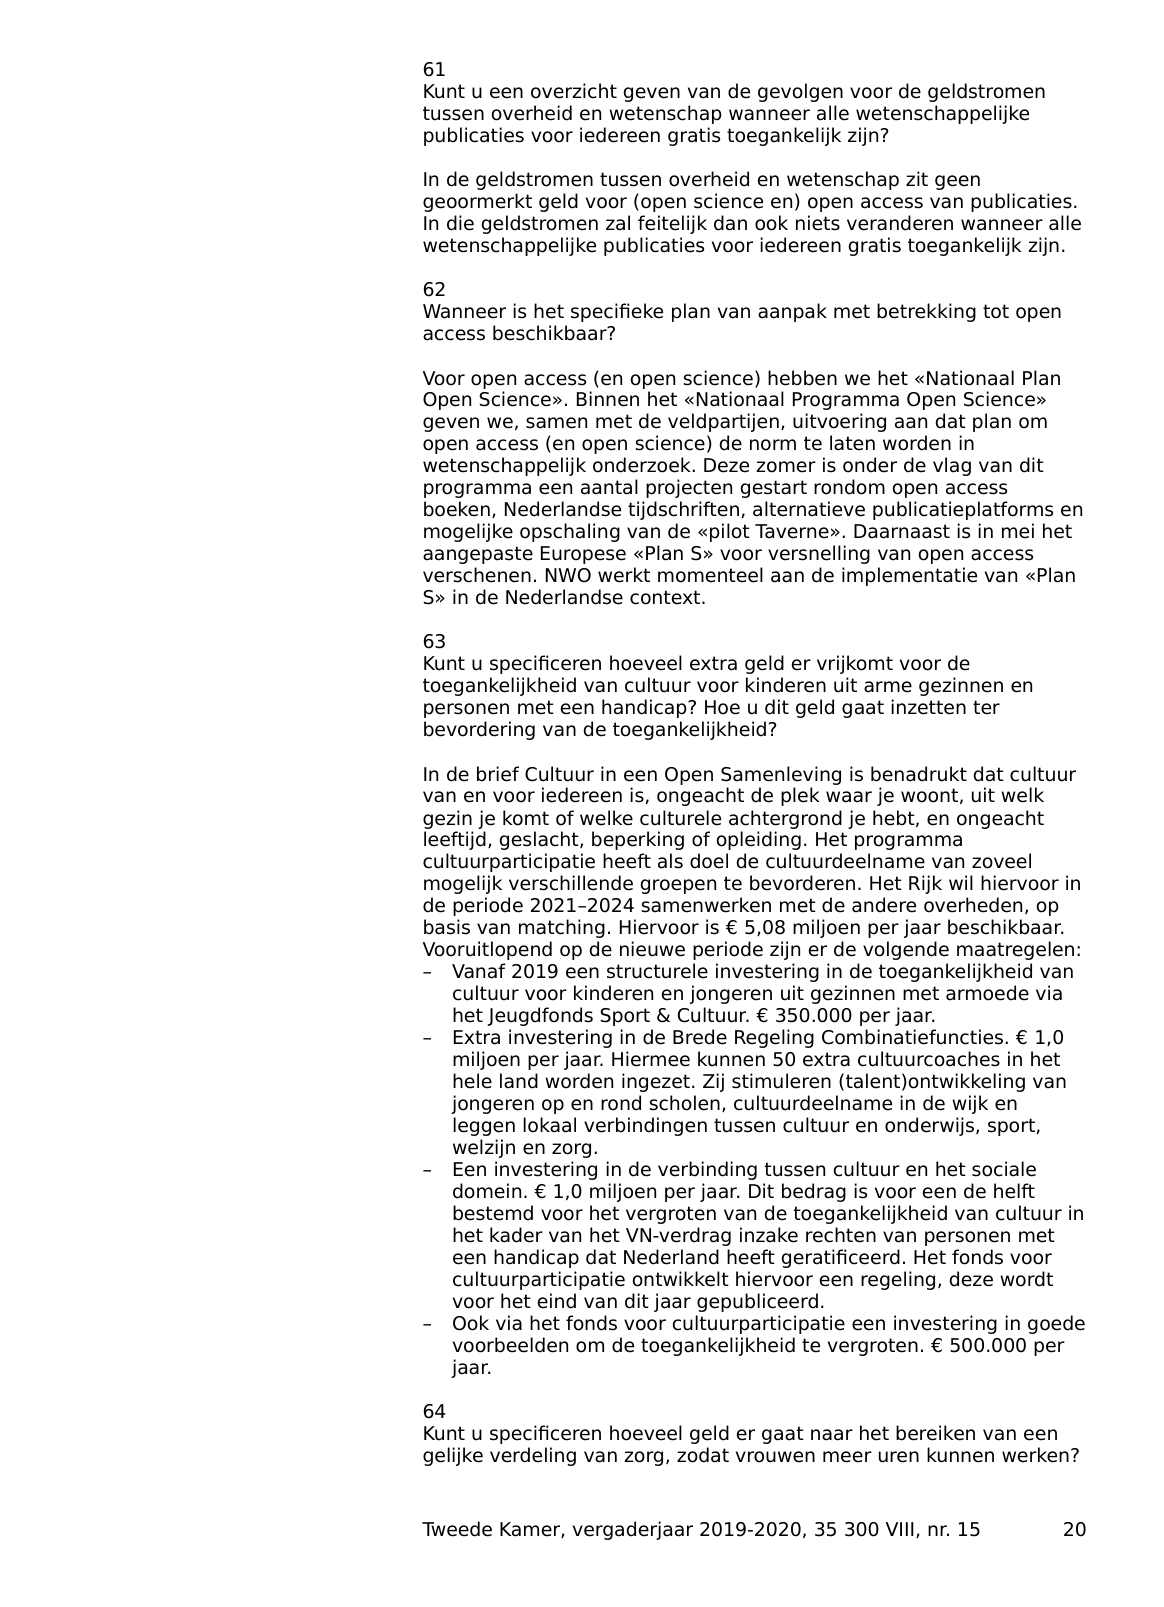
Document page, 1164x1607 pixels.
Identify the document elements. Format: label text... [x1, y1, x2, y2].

text – Een investering in de verbinding tussen cultuur en het sociale domein. € 1,0 miljoen per jaar. Dit bedrag is voor een de helft bestemd voor het vergroten van de toegankelijkheid van cultuur in het kader van het VN-verdrag inzake rechten van personen met een handicap dat Nederland heeft geratificeerd. Het fonds voor cultuurparticipatie ontwikkelt hiervoor een regeling, deze wordt voor het eind van dit jaar gepubliceerd. [422, 1159, 1087, 1313]
text Voor open access (en open science) hebben we het «Nationaal Plan Open Science». Binnen het «Nationaal Programma Open Science» geven we, samen met de veldpartijen, uitvoering aan dat plan om open access (en open science) de norm te laten worden in wetenschappelijk onderzoek. Deze zomer is onder de vlag van dit programma een aantal projecten gestart rondom open access boeken, Nederlandse tijdschriften, alternatieve publicatieplatforms en mogelijke opschaling van de «pilot Taverne». Daarnaast is in mei het aangepaste Europese «Plan S» voor versnelling van open access verschenen. NWO werkt momenteel aan de implementatie van «Plan S» in de Nederlandse context. [422, 367, 1087, 609]
text In die geldstromen zal feitelijk dan ook niets veranderen wanneer alle wetenschappelijke publicaties voor iedereen gratis toegankelijk zijn. [422, 213, 1087, 257]
text 62 [422, 279, 1087, 301]
text Wanneer is het specifieke plan van aanpak met betrekking tot open access beschikbaar? [422, 301, 1087, 345]
text 64 [422, 1401, 1087, 1423]
text 63 [422, 631, 1087, 653]
text In de geldstromen tussen overheid en wetenschap zit geen geoormerkt geld voor (open science en) open access van publicaties. [422, 169, 1087, 213]
text – Vanaf 2019 een structurele investering in de toegankelijkheid van cultuur voor kinderen en jongeren uit gezinnen met armoede via het Jeugdfonds Sport & Cultuur. € 350.000 per jaar. [422, 961, 1087, 1027]
text Kunt u een overzicht geven van de gevolgen voor de geldstromen tussen overheid en wetenschap wanneer alle wetenschappelijke publicaties voor iedereen gratis toegankelijk zijn? [422, 81, 1087, 147]
text Vooruitlopend op de nieuwe periode zijn er de volgende maatregelen: [422, 939, 1087, 961]
text Kunt u specificeren hoeveel geld er gaat naar het bereiken van een gelijke verdeling van zorg, zodat vrouwen meer uren kunnen werken? [422, 1423, 1087, 1467]
text Kunt u specificeren hoeveel extra geld er vrijkomt voor de toegankelijkheid van cultuur voor kinderen uit arme gezinnen en personen met een handicap? Hoe u dit geld gaat inzetten ter bevordering van de toegankelijkheid? [422, 653, 1087, 741]
text 61 [422, 59, 1087, 81]
text – Ook via het fonds voor cultuurparticipatie een investering in goede voorbeelden om de toegankelijkheid te vergroten. € 500.000 per jaar. [422, 1313, 1087, 1379]
text – Extra investering in de Brede Regeling Combinatiefuncties. € 1,0 miljoen per jaar. Hiermee kunnen 50 extra cultuurcoaches in het hele land worden ingezet. Zij stimuleren (talent)ontwikkeling van jongeren op en rond scholen, cultuurdeelname in de wijk en leggen lokaal verbindingen tussen cultuur en onderwijs, sport, welzijn en zorg. [422, 1027, 1087, 1159]
text In de brief Cultuur in een Open Samenleving is benadrukt dat cultuur van en voor iedereen is, ongeacht de plek waar je woont, uit welk gezin je komt of welke culturele achtergrond je hebt, en ongeacht leeftijd, geslacht, beperking of opleiding. Het programma cultuurparticipatie heeft als doel de cultuurdeelname van zoveel mogelijk verschillende groepen te bevorderen. Het Rijk wil hiervoor in de periode 2021–2024 samenwerken met de andere overheden, op basis van matching. Hiervoor is € 5,08 miljoen per jaar beschikbaar. [422, 763, 1087, 939]
